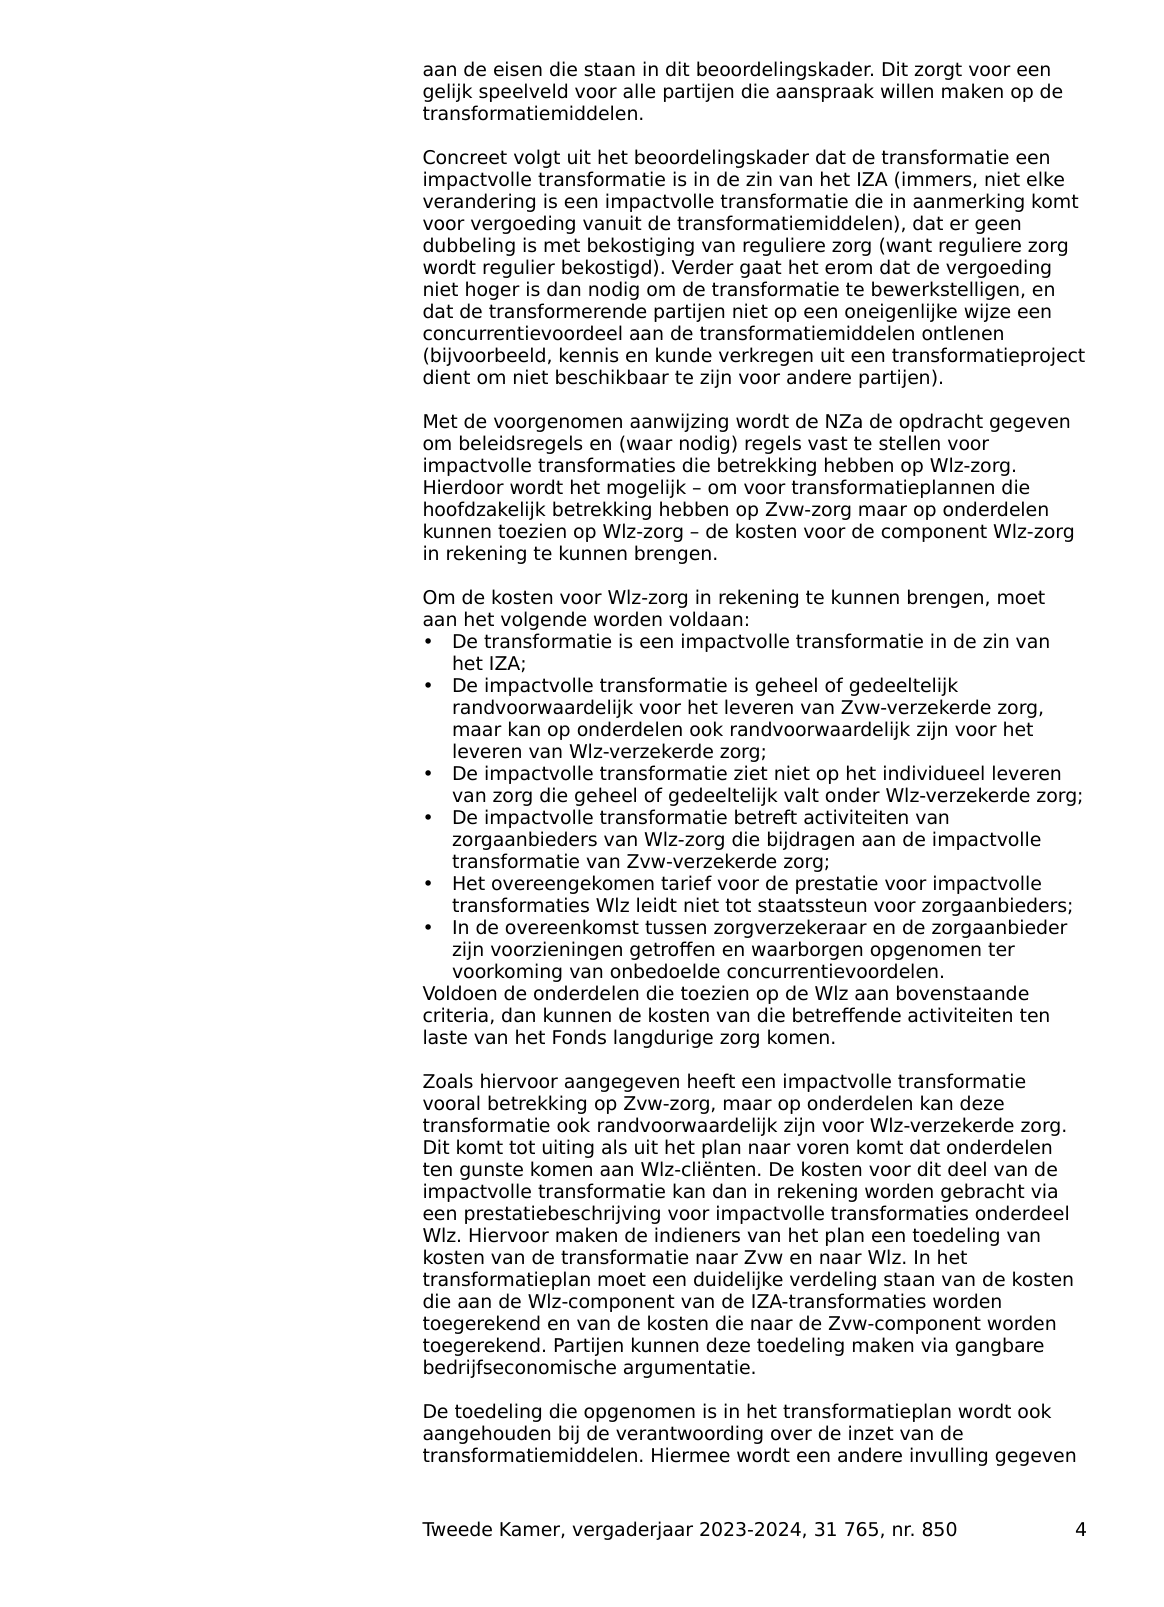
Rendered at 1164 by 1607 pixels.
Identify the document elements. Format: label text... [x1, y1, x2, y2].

text Concreet volgt uit het beoordelingskader dat de transformatie een impactvolle transformatie is in de zin van het IZA (immers, niet elke verandering is een impactvolle transformatie die in aanmerking komt voor vergoeding vanuit de transformatiemiddelen), dat er geen dubbeling is met bekostiging van reguliere zorg (want reguliere zorg wordt regulier bekostigd). Verder gaat het erom dat de vergoeding niet hoger is dan nodig om de transformatie te bewerkstelligen, en dat de transformerende partijen niet op een oneigenlijke wijze een concurrentievoordeel aan de transformatiemiddelen ontlenen (bijvoorbeeld, kennis en kunde verkregen uit een transformatieproject dient om niet beschikbaar te zijn voor andere partijen). [422, 147, 1087, 389]
text • Het overeengekomen tarief voor de prestatie voor impactvolle transformaties Wlz leidt niet tot staatssteun voor zorgaanbieders; [422, 873, 1087, 917]
text Om de kosten voor Wlz-zorg in rekening te kunnen brengen, moet aan het volgende worden voldaan: [422, 587, 1087, 631]
text • De impactvolle transformatie betreft activiteiten van zorgaanbieders van Wlz-zorg die bijdragen aan de impactvolle transformatie van Zvw-verzekerde zorg; [422, 807, 1087, 873]
text • De transformatie is een impactvolle transformatie in de zin van het IZA; [422, 631, 1087, 675]
text Voldoen de onderdelen die toezien op de Wlz aan bovenstaande criteria, dan kunnen de kosten van die betreffende activiteiten ten laste van het Fonds langdurige zorg komen. [422, 983, 1087, 1049]
text Met de voorgenomen aanwijzing wordt de NZa de opdracht gegeven om beleidsregels en (waar nodig) regels vast te stellen voor impactvolle transformaties die betrekking hebben op Wlz-zorg. Hierdoor wordt het mogelijk – om voor transformatieplannen die hoofdzakelijk betrekking hebben op Zvw-zorg maar op onderdelen kunnen toezien op Wlz-zorg – de kosten voor de component Wlz-zorg in rekening te kunnen brengen. [422, 411, 1087, 565]
text Zoals hiervoor aangegeven heeft een impactvolle transformatie vooral betrekking op Zvw-zorg, maar op onderdelen kan deze transformatie ook randvoorwaardelijk zijn voor Wlz-verzekerde zorg. Dit komt tot uiting als uit het plan naar voren komt dat onderdelen ten gunste komen aan Wlz-cliënten. De kosten voor dit deel van de impactvolle transformatie kan dan in rekening worden gebracht via een prestatiebeschrijving voor impactvolle transformaties onderdeel Wlz. Hiervoor maken de indieners van het plan een toedeling van kosten van de transformatie naar Zvw en naar Wlz. In het transformatieplan moet een duidelijke verdeling staan van de kosten die aan de Wlz-component van de IZA-transformaties worden toegerekend en van de kosten die naar de Zvw-component worden toegerekend. Partijen kunnen deze toedeling maken via gangbare bedrijfseconomische argumentatie. [422, 1071, 1087, 1379]
text • De impactvolle transformatie ziet niet op het individueel leveren van zorg die geheel of gedeeltelijk valt onder Wlz-verzekerde zorg; [422, 763, 1087, 807]
text De toedeling die opgenomen is in het transformatieplan wordt ook aangehouden bij de verantwoording over de inzet van de transformatiemiddelen. Hiermee wordt een andere invulling gegeven [422, 1401, 1087, 1467]
text • In de overeenkomst tussen zorgverzekeraar en de zorgaanbieder zijn voorzieningen getroffen en waarborgen opgenomen ter voorkoming van onbedoelde concurrentievoordelen. [422, 917, 1087, 983]
text aan de eisen die staan in dit beoordelingskader. Dit zorgt voor een gelijk speelveld voor alle partijen die aanspraak willen maken op de transformatiemiddelen. [422, 59, 1087, 125]
text • De impactvolle transformatie is geheel of gedeeltelijk randvoorwaardelijk voor het leveren van Zvw-verzekerde zorg, maar kan op onderdelen ook randvoorwaardelijk zijn voor het leveren van Wlz-verzekerde zorg; [422, 675, 1087, 763]
